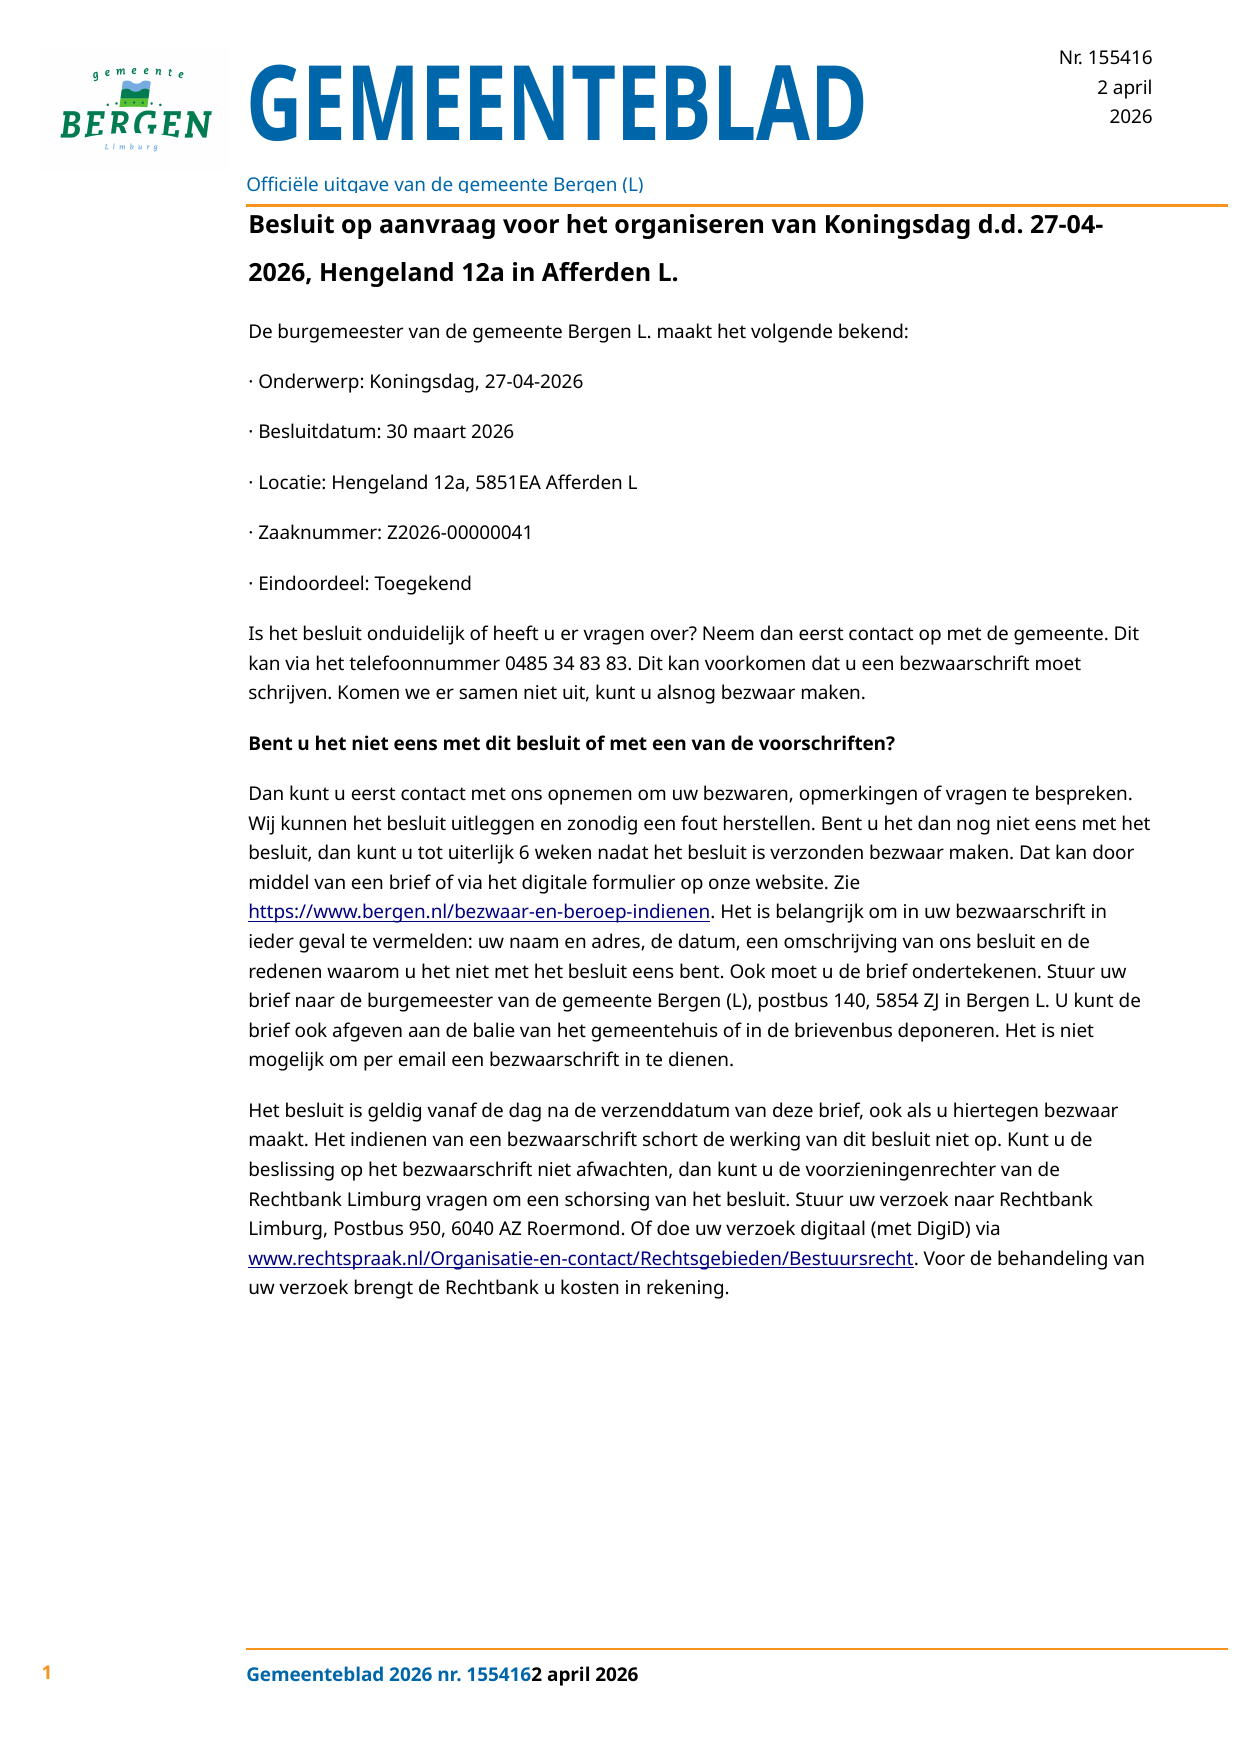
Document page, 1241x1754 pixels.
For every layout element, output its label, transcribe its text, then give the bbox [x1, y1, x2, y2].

text De burgemeester van de gemeente Bergen L. maakt het volgende bekend: [248, 318, 1152, 344]
text Bent u het niet eens met dit besluit of met een van de voorschriften? [248, 730, 1152, 756]
text Dan kunt u eerst contact met ons opnemen om uw bezwaren, opmerkingen of vragen te bespreken. Wij kunnen het besluit uitleggen en zonodig een fout herstellen. Bent u het dan nog niet eens met het besluit, dan kunt u tot uiterlijk 6 weken nadat het besluit is verzonden bezwaar maken. Dat kan door middel van een brief of via het digitale formulier op onze website. Zie https://www.bergen.nl/bezwaar-en-beroep-indienen. Het is belangrijk om in uw bezwaarschrift in ieder geval te vermelden: uw naam en adres, de datum, een omschrijving van ons besluit en de redenen waarom u het niet met het besluit eens bent. Ook moet u de brief ondertekenen. Stuur uw brief naar de burgemeester van de gemeente Bergen (L), postbus 140, 5854 ZJ in Bergen L. U kunt de brief ook afgeven aan de balie van het gemeentehuis of in de brievenbus deponeren. Het is niet mogelijk om per email een bezwaarschrift in te dienen. [248, 780, 1152, 1072]
text Het besluit is geldig vanaf de dag na de verzenddatum van deze brief, ook als u hiertegen bezwaar maakt. Het indienen van een bezwaarschrift schort de werking van dit besluit niet op. Kunt u de beslissing op het bezwaarschrift niet afwachten, dan kunt u de voorzieningenrechter van de Rechtbank Limburg vragen om een schorsing van het besluit. Stuur uw verzoek naar Rechtbank Limburg, Postbus 950, 6040 AZ Roermond. Of doe uw verzoek digitaal (met DigiD) via www.rechtspraak.nl/Organisatie-en-contact/Rechtsgebieden/Bestuursrecht. Voor de behandeling van uw verzoek brengt de Rechtbank u kosten in rekening. [248, 1097, 1152, 1300]
text · Zaaknummer: Z2026-00000041 [248, 519, 1152, 545]
text · Onderwerp: Koningsdag, 27-04-2026 [248, 368, 1152, 394]
text Besluit op aanvraag voor het organiseren van Koningsdag d.d. 27-04-2026, Hengeland 12a in Afferden L. [248, 207, 1152, 288]
picture [41, 47, 231, 172]
text Is het besluit onduidelijk of heeft u er vragen over? Neem dan eerst contact op met de gemeente. Dit kan via het telefoonnummer 0485 34 83 83. Dit kan voorkomen dat u een bezwaarschrift moet schrijven. Komen we er samen niet uit, kunt u alsnog bezwaar maken. [248, 620, 1152, 705]
text · Locatie: Hengeland 12a, 5851EA Afferden L [248, 469, 1152, 495]
text · Besluitdatum: 30 maart 2026 [248, 419, 1152, 444]
text · Eindoordeel: Toegekend [248, 570, 1152, 596]
